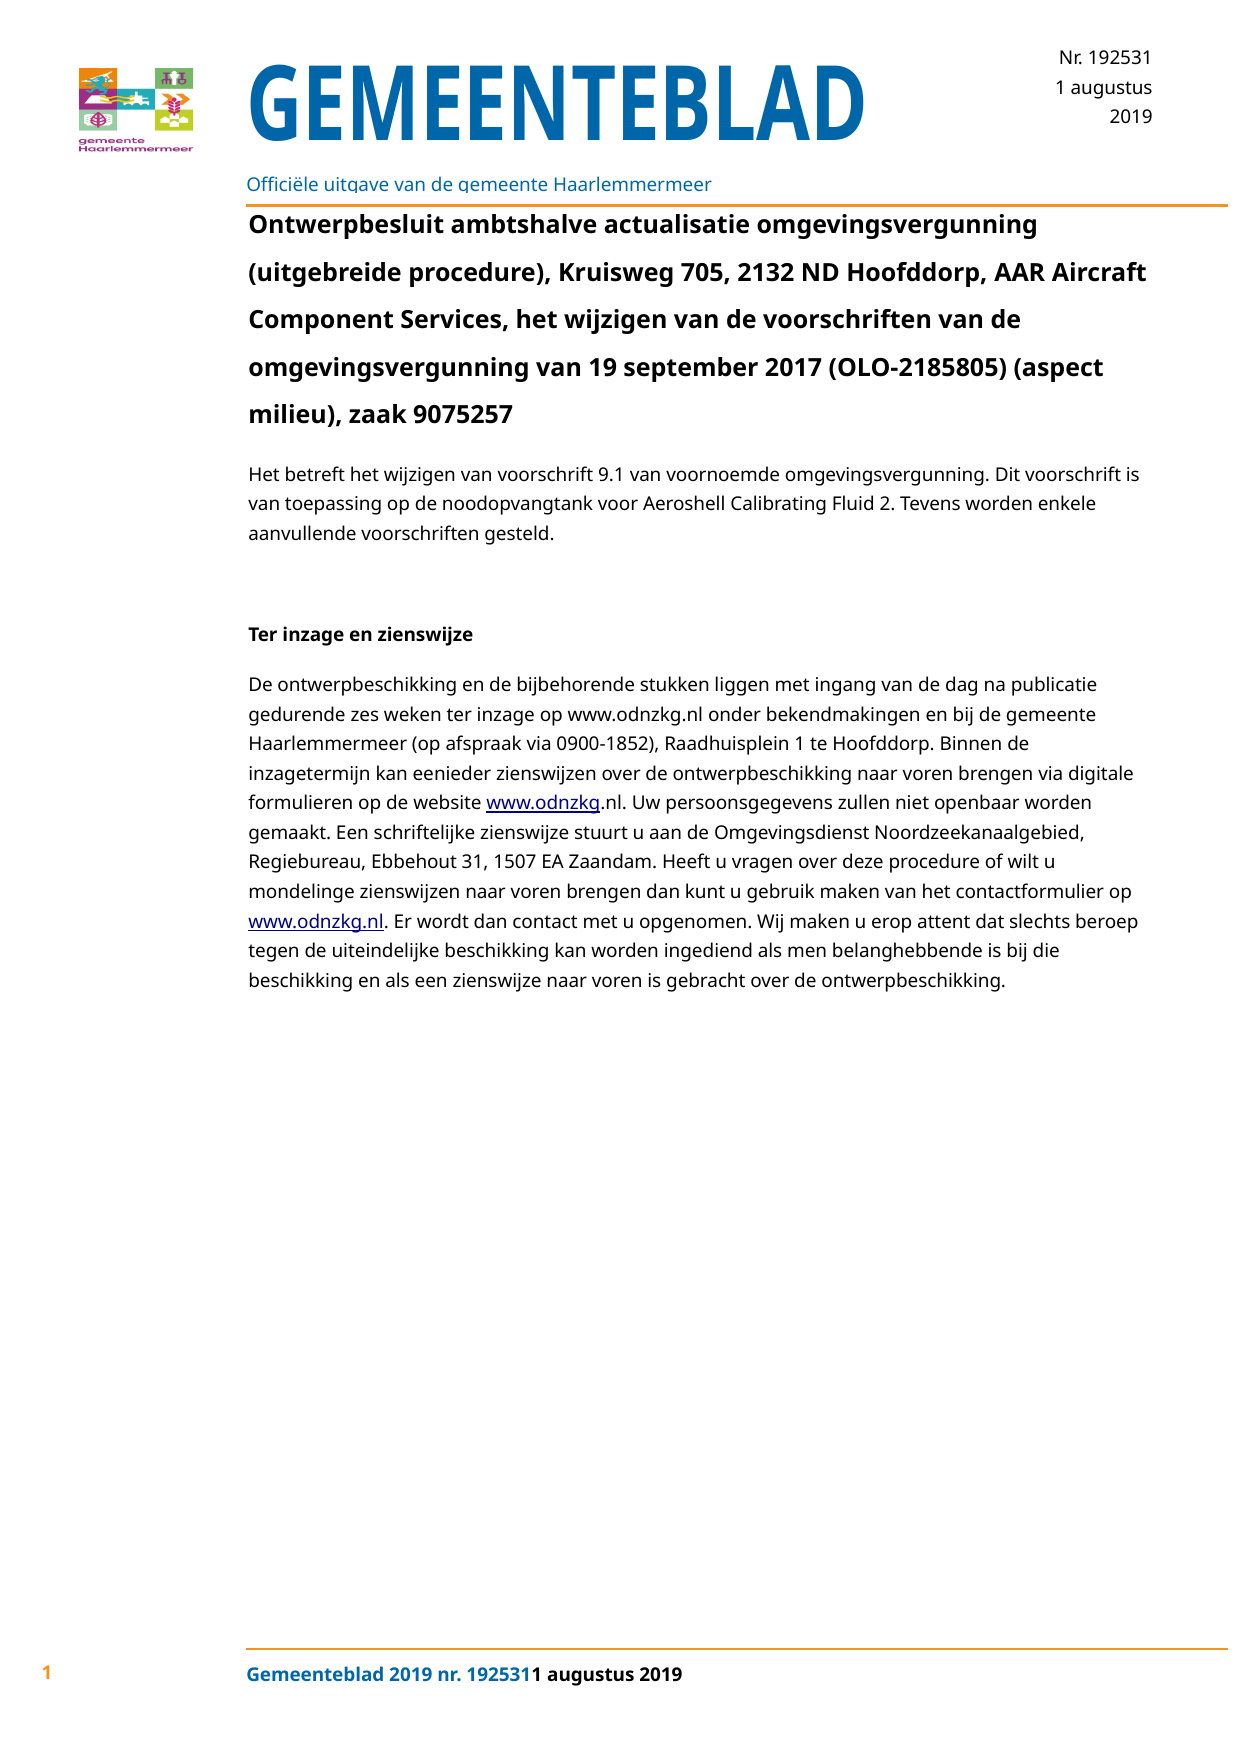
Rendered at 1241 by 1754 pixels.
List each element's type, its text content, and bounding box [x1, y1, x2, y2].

text Ontwerpbesluit ambtshalve actualisatie omgevingsvergunning (uitgebreide procedure), Kruisweg 705, 2132 ND Hoofddorp, AAR Aircraft Component Services, het wijzigen van de voorschriften van de omgevingsvergunning van 19 september 2017 (OLO-2185805) (aspect milieu), zaak 9075257 [248, 207, 1152, 431]
text De ontwerpbeschikking en de bijbehorende stukken liggen met ingang van de dag na publicatie gedurende zes weken ter inzage op www.odnzkg.nl onder bekendmakingen en bij de gemeente Haarlemmermeer (op afspraak via 0900-1852), Raadhuisplein 1 te Hoofddorp. Binnen de inzagetermijn kan eenieder zienswijzen over de ontwerpbeschikking naar voren brengen via digitale formulieren op de website www.odnzkg.nl. Uw persoonsgegevens zullen niet openbaar worden gemaakt. Een schriftelijke zienswijze stuurt u aan de Omgevingsdienst Noordzeekanaalgebied, Regiebureau, Ebbehout 31, 1507 EA Zaandam. Heeft u vragen over deze procedure of wilt u mondelinge zienswijzen naar voren brengen dan kunt u gebruik maken van het contactformulier op www.odnzkg.nl. Er wordt dan contact met u opgenomen. Wij maken u erop attent dat slechts beroep tegen de uiteindelijke beschikking kan worden ingediend als men belanghebbende is bij die beschikking en als een zienswijze naar voren is gebracht over de ontwerpbeschikking. [248, 671, 1152, 993]
text Het betreft het wijzigen van voorschrift 9.1 van voornoemde omgevingsvergunning. Dit voorschrift is van toepassing op de noodopvangtank voor Aeroshell Calibrating Fluid 2. Tevens worden enkele aanvullende voorschriften gesteld. [248, 461, 1152, 546]
text Ter inzage en zienswijze [248, 621, 1152, 646]
picture [41, 47, 231, 172]
